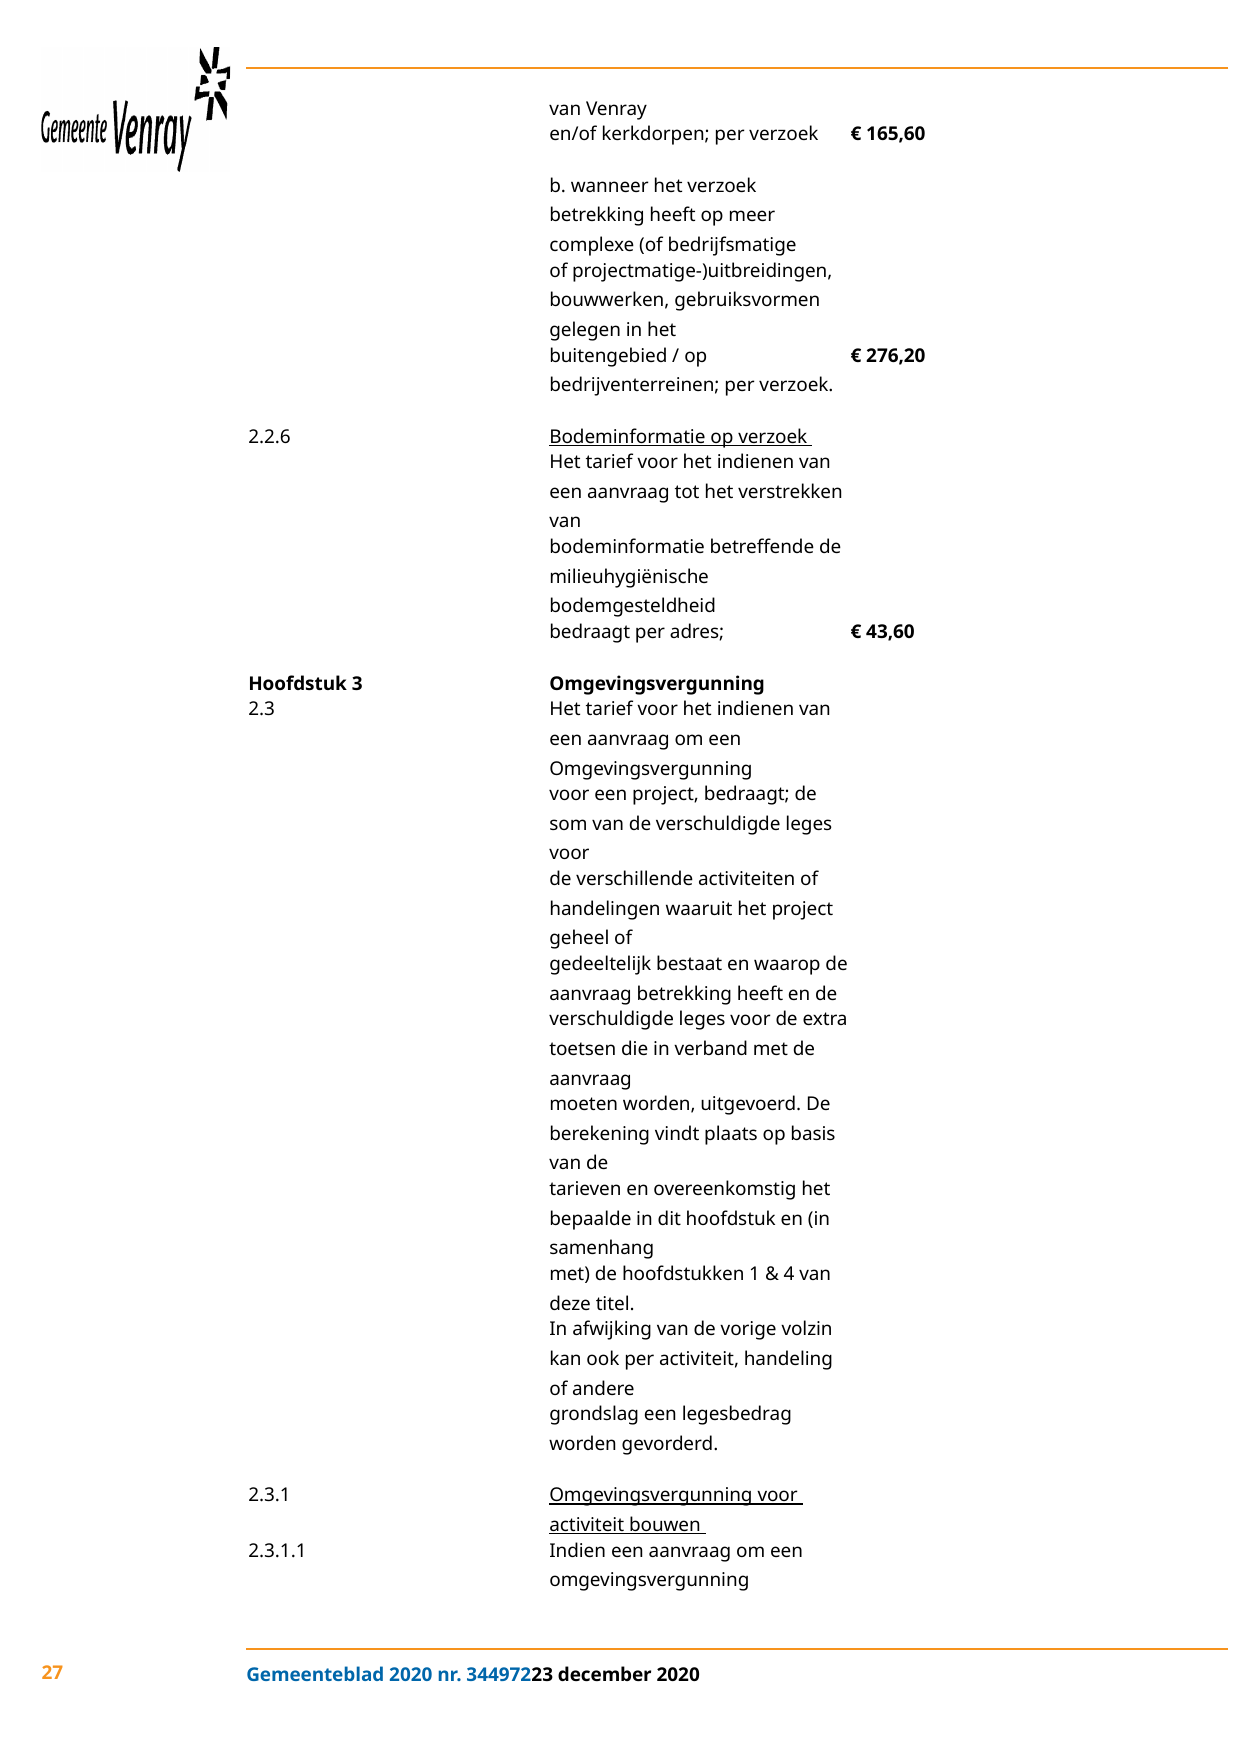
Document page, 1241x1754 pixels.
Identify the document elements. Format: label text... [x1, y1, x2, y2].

table_cell [248, 1456, 549, 1481]
table_cell [850, 780, 1152, 865]
table_cell [850, 172, 1152, 257]
table_cell b. wanneer het verzoek betrekking heeft op meer complexe (of bedrijfsmatige [549, 172, 850, 257]
table_cell 2.3.1.1 [248, 1537, 549, 1592]
table_cell [248, 644, 549, 670]
table_cell [248, 342, 549, 397]
table_cell € 276,20 [850, 342, 1152, 397]
table_cell [850, 696, 1152, 780]
table_cell [850, 397, 1152, 423]
table_cell grondslag een legesbedrag worden gevorderd. [549, 1400, 850, 1456]
table_cell [248, 449, 549, 533]
table_cell [850, 449, 1152, 533]
table_cell gedeeltelijk bestaat en waarop de aanvraag betrekking heeft en de [549, 950, 850, 1006]
table_cell [248, 397, 549, 423]
table_cell [248, 1400, 549, 1456]
table_cell Omgevingsvergunning [549, 670, 850, 696]
table_cell Bodeminformatie op verzoek [549, 423, 850, 448]
table_cell In afwijking van de vorige volzin kan ook per activiteit, handeling of andere [549, 1316, 850, 1400]
table_cell 2.3.1 [248, 1481, 549, 1537]
table_cell en/of kerkdorpen; per verzoek [549, 121, 850, 146]
table_cell [850, 865, 1152, 950]
table_cell [549, 146, 850, 172]
table_cell voor een project, bedraagt; de som van de verschuldigde leges voor [549, 780, 850, 865]
table_cell bedraagt per adres; [549, 618, 850, 644]
table_cell [248, 950, 549, 1006]
table_cell [850, 644, 1152, 670]
table_cell Omgevingsvergunning voor activiteit bouwen [549, 1481, 850, 1537]
table_cell [248, 95, 549, 121]
table_cell bodeminformatie betreffende de milieuhygiënische bodemgesteldheid [549, 534, 850, 618]
table_cell verschuldigde leges voor de extra toetsen die in verband met de aanvraag [549, 1006, 850, 1090]
table_cell [850, 1316, 1152, 1400]
table_cell Het tarief voor het indienen van een aanvraag tot het verstrekken van [549, 449, 850, 533]
table_cell [248, 1316, 549, 1400]
table_cell 2.2.6 [248, 423, 549, 448]
table_cell van Venray [549, 95, 850, 121]
table_cell € 43,60 [850, 618, 1152, 644]
table_cell [850, 1537, 1152, 1592]
table_cell moeten worden, uitgevoerd. De berekening vindt plaats op basis van de [549, 1090, 850, 1175]
table_cell tarieven en overeenkomstig het bepaalde in dit hoofdstuk en (in samenhang [549, 1175, 850, 1260]
table_cell [850, 423, 1152, 448]
table_cell [248, 1175, 549, 1260]
table_cell [850, 1260, 1152, 1316]
table_cell [248, 618, 549, 644]
table_cell [850, 1481, 1152, 1537]
table_cell [248, 257, 549, 342]
table_cell Indien een aanvraag om een omgevingsvergunning [549, 1537, 850, 1592]
table_cell [850, 534, 1152, 618]
table_cell buitengebied / op bedrijventerreinen; per verzoek. [549, 342, 850, 397]
table_cell [850, 1006, 1152, 1090]
table_cell [549, 644, 850, 670]
table_cell of projectmatige-)uitbreidingen, bouwwerken, gebruiksvormen gelegen in het [549, 257, 850, 342]
table_cell [248, 534, 549, 618]
table_cell Het tarief voor het indienen van een aanvraag om een Omgevingsvergunning [549, 696, 850, 780]
table_cell [248, 1260, 549, 1316]
table_cell [248, 865, 549, 950]
table_cell [850, 950, 1152, 1006]
picture [41, 47, 231, 172]
table_cell [850, 1090, 1152, 1175]
table_cell Hoofdstuk 3 [248, 670, 549, 696]
table_cell [248, 1006, 549, 1090]
table_cell [850, 1400, 1152, 1456]
table_cell [248, 780, 549, 865]
table_cell met) de hoofdstukken 1 & 4 van deze titel. [549, 1260, 850, 1316]
table_cell [248, 172, 549, 257]
table_cell [850, 670, 1152, 696]
table_cell [850, 95, 1152, 121]
table_cell [549, 1456, 850, 1481]
table_cell [549, 397, 850, 423]
table_cell 2.3 [248, 696, 549, 780]
table_cell € 165,60 [850, 121, 1152, 146]
table_cell [248, 1090, 549, 1175]
table_cell [850, 1175, 1152, 1260]
table_cell [248, 121, 549, 146]
table_cell de verschillende activiteiten of handelingen waaruit het project geheel of [549, 865, 850, 950]
table_cell [850, 257, 1152, 342]
table_cell [248, 146, 549, 172]
table_cell [850, 1456, 1152, 1481]
table_cell [850, 146, 1152, 172]
